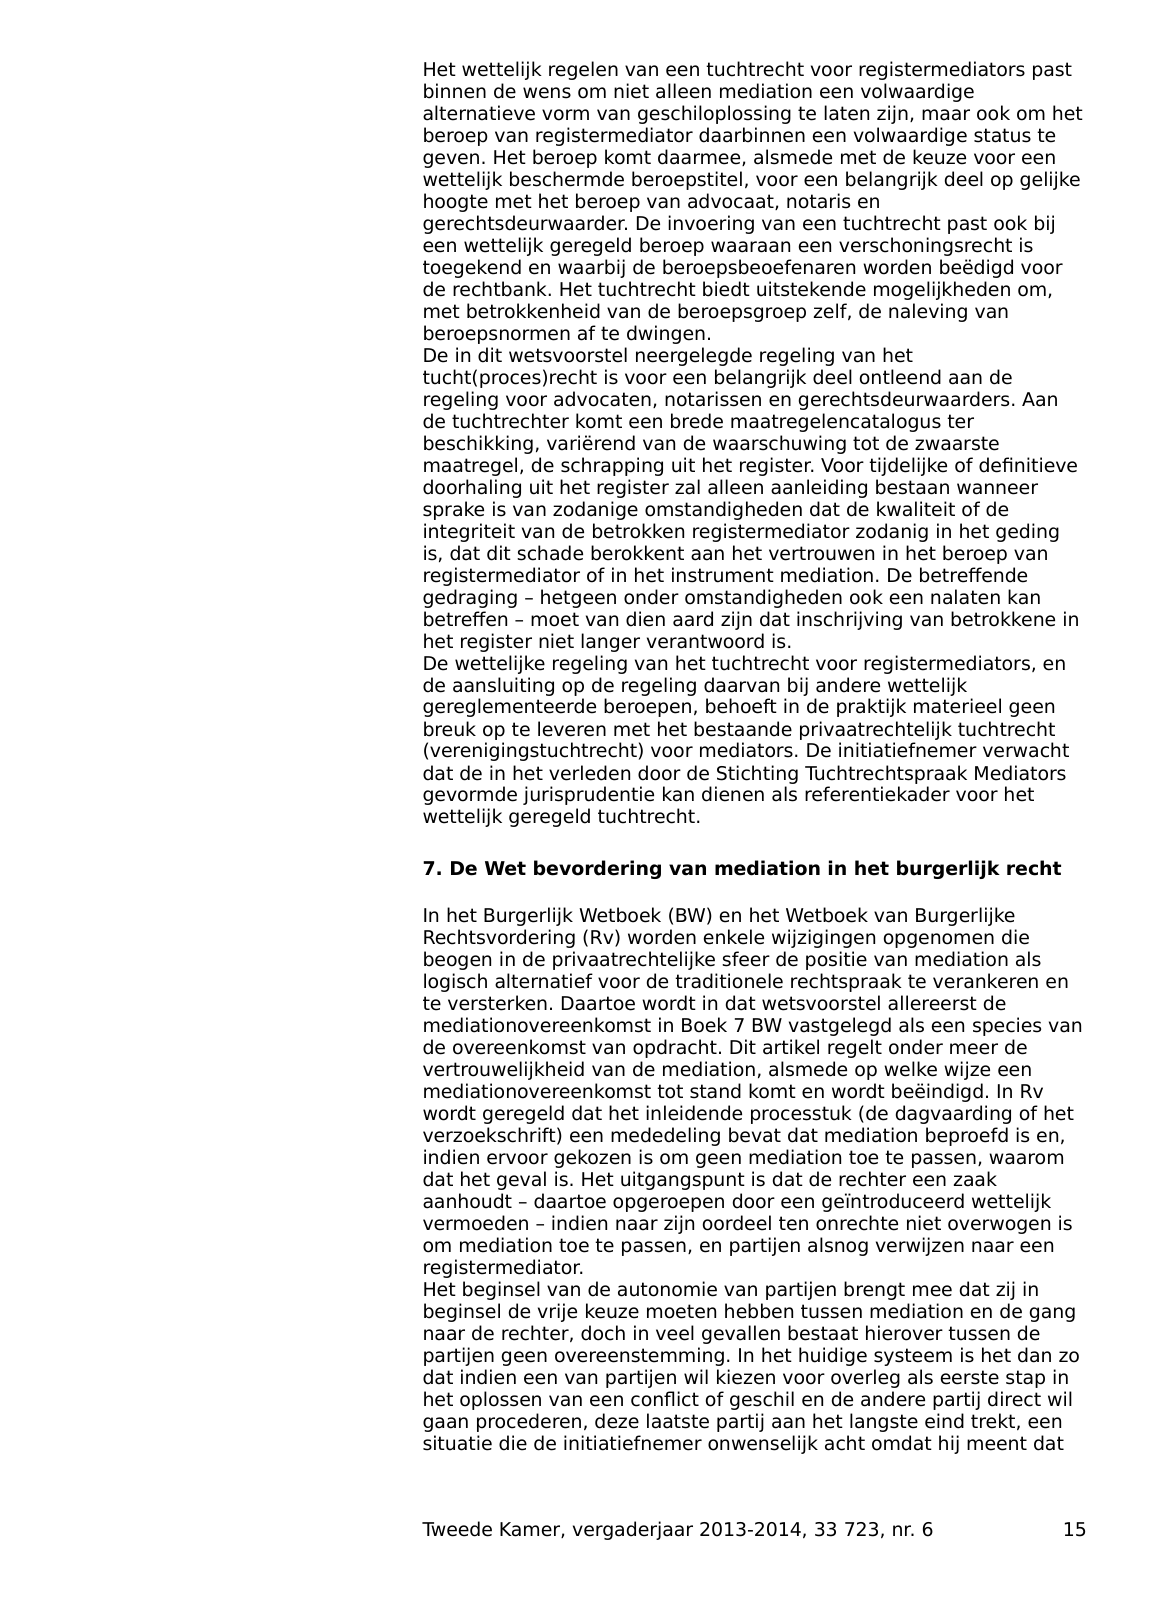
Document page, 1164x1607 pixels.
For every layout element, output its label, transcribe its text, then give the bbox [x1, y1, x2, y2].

text Het beginsel van de autonomie van partijen brengt mee dat zij in beginsel de vrije keuze moeten hebben tussen mediation en de gang naar de rechter, doch in veel gevallen bestaat hierover tussen de partijen geen overeenstemming. In het huidige systeem is het dan zo dat indien een van partijen wil kiezen voor overleg als eerste stap in het oplossen van een conflict of geschil en de andere partij direct wil gaan procederen, deze laatste partij aan het langste eind trekt, een situatie die de initiatiefnemer onwenselijk acht omdat hij meent dat [422, 1279, 1087, 1455]
text Het wettelijk regelen van een tuchtrecht voor registermediators past binnen de wens om niet alleen mediation een volwaardige alternatieve vorm van geschiloplossing te laten zijn, maar ook om het beroep van registermediator daarbinnen een volwaardige status te geven. Het beroep komt daarmee, alsmede met de keuze voor een wettelijk beschermde beroepstitel, voor een belangrijk deel op gelijke hoogte met het beroep van advocaat, notaris en gerechtsdeurwaarder. De invoering van een tuchtrecht past ook bij een wettelijk geregeld beroep waaraan een verschoningsrecht is toegekend en waarbij de beroepsbeoefenaren worden beëdigd voor de rechtbank. Het tuchtrecht biedt uitstekende mogelijkheden om, met betrokkenheid van de beroepsgroep zelf, de naleving van beroepsnormen af te dwingen. [422, 59, 1087, 345]
text In het Burgerlijk Wetboek (BW) en het Wetboek van Burgerlijke Rechtsvordering (Rv) worden enkele wijzigingen opgenomen die beogen in de privaatrechtelijke sfeer de positie van mediation als logisch alternatief voor de traditionele rechtspraak te verankeren en te versterken. Daartoe wordt in dat wetsvoorstel allereerst de mediationovereenkomst in Boek 7 BW vastgelegd als een species van de overeenkomst van opdracht. Dit artikel regelt onder meer de vertrouwelijkheid van de mediation, alsmede op welke wijze een mediationovereenkomst tot stand komt en wordt beëindigd. In Rv wordt geregeld dat het inleidende processtuk (de dagvaarding of het verzoekschrift) een mededeling bevat dat mediation beproefd is en, indien ervoor gekozen is om geen mediation toe te passen, waarom dat het geval is. Het uitgangspunt is dat de rechter een zaak aanhoudt – daartoe opgeroepen door een geïntroduceerd wettelijk vermoeden – indien naar zijn oordeel ten onrechte niet overwogen is om mediation toe te passen, en partijen alsnog verwijzen naar een registermediator. [422, 905, 1087, 1279]
text De wettelijke regeling van het tuchtrecht voor registermediators, en de aansluiting op de regeling daarvan bij andere wettelijk gereglementeerde beroepen, behoeft in de praktijk materieel geen breuk op te leveren met het bestaande privaatrechtelijk tuchtrecht (verenigingstuchtrecht) voor mediators. De initiatiefnemer verwacht dat de in het verleden door de Stichting Tuchtrechtspraak Mediators gevormde jurisprudentie kan dienen als referentiekader voor het wettelijk geregeld tuchtrecht. [422, 652, 1087, 828]
subtitle 7. De Wet bevordering van mediation in het burgerlijk recht [422, 858, 1087, 880]
text De in dit wetsvoorstel neergelegde regeling van het tucht(proces)recht is voor een belangrijk deel ontleend aan de regeling voor advocaten, notarissen en gerechtsdeurwaarders. Aan de tuchtrechter komt een brede maatregelencatalogus ter beschikking, variërend van de waarschuwing tot de zwaarste maatregel, de schrapping uit het register. Voor tijdelijke of definitieve doorhaling uit het register zal alleen aanleiding bestaan wanneer sprake is van zodanige omstandigheden dat de kwaliteit of de integriteit van de betrokken registermediator zodanig in het geding is, dat dit schade berokkent aan het vertrouwen in het beroep van registermediator of in het instrument mediation. De betreffende gedraging – hetgeen onder omstandigheden ook een nalaten kan betreffen – moet van dien aard zijn dat inschrijving van betrokkene in het register niet langer verantwoord is. [422, 345, 1087, 652]
